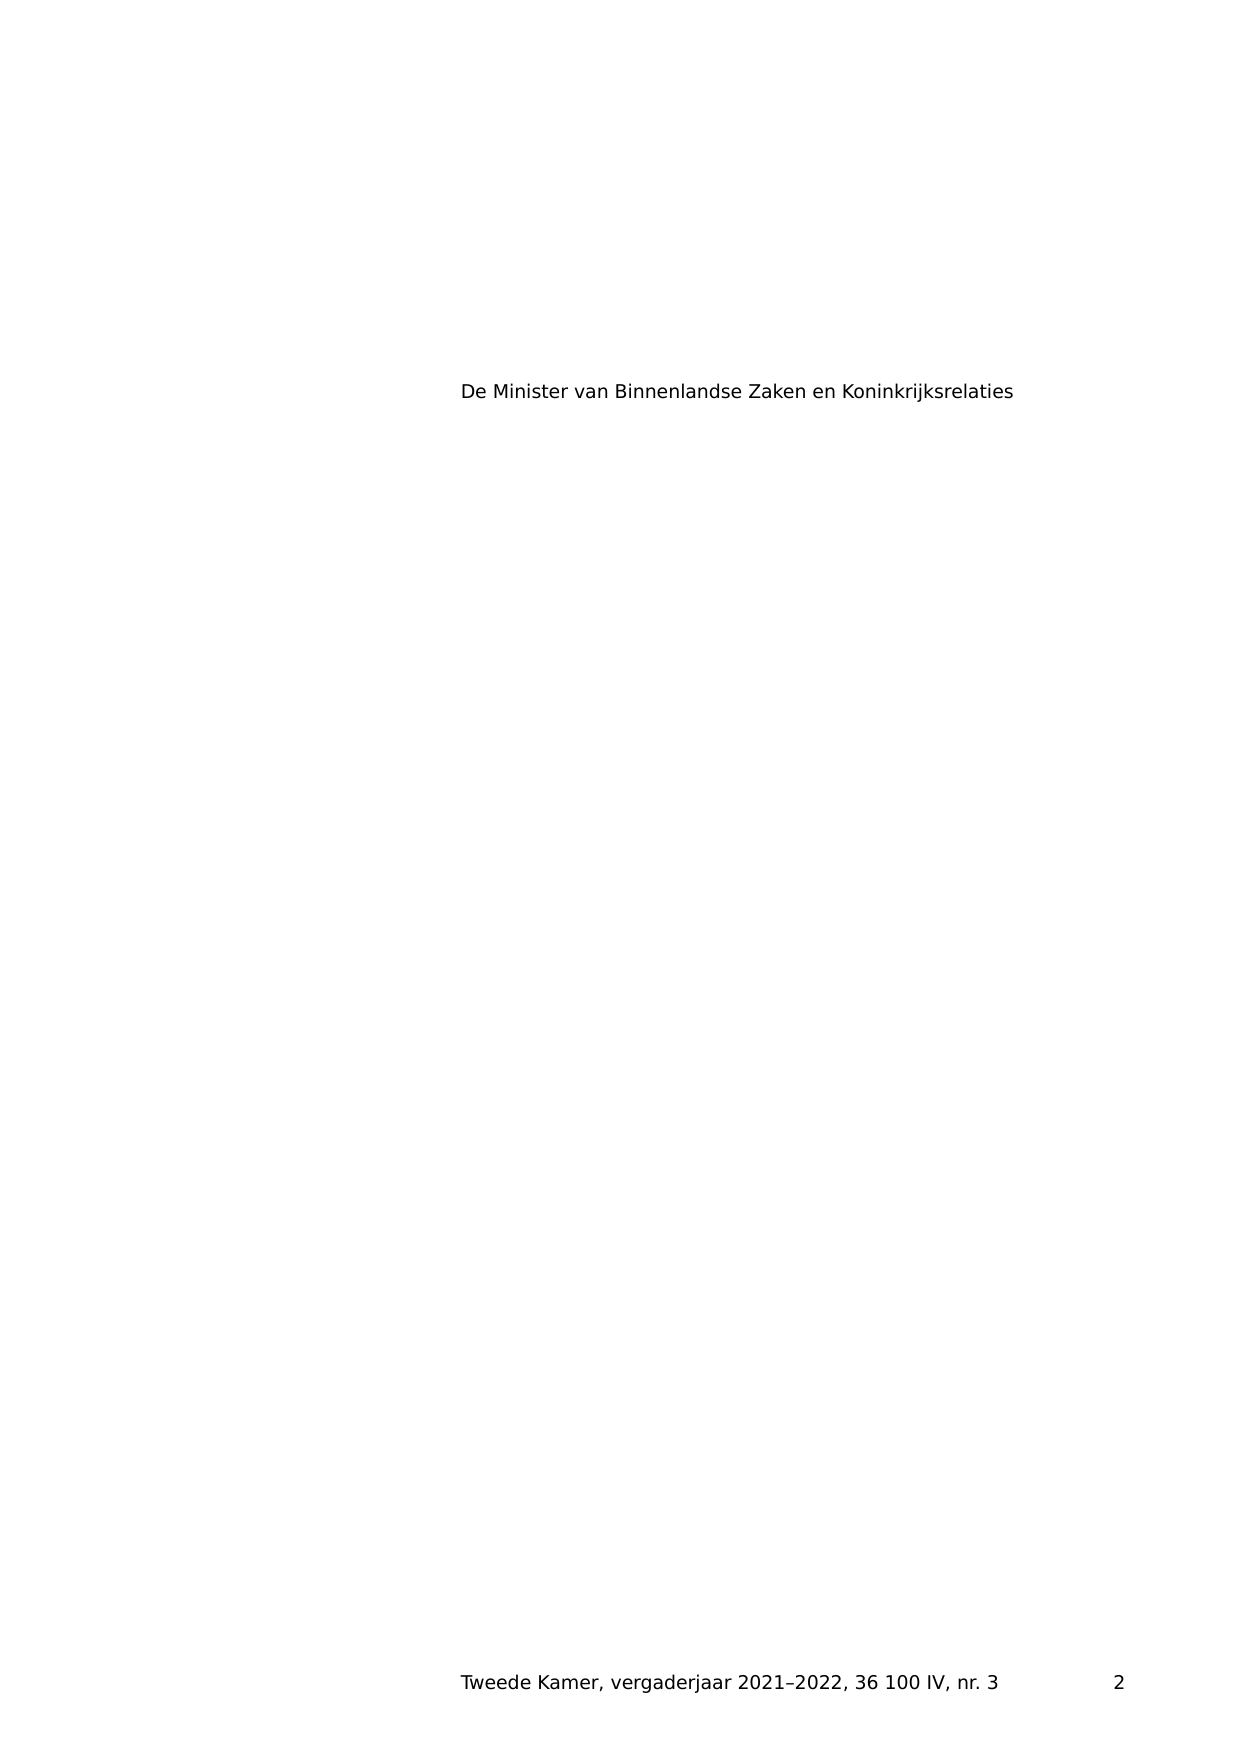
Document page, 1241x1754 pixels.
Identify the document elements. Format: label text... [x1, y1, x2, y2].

text De Minister van Binnenlandse Zaken en Koninkrijksrelaties [461, 381, 1125, 403]
